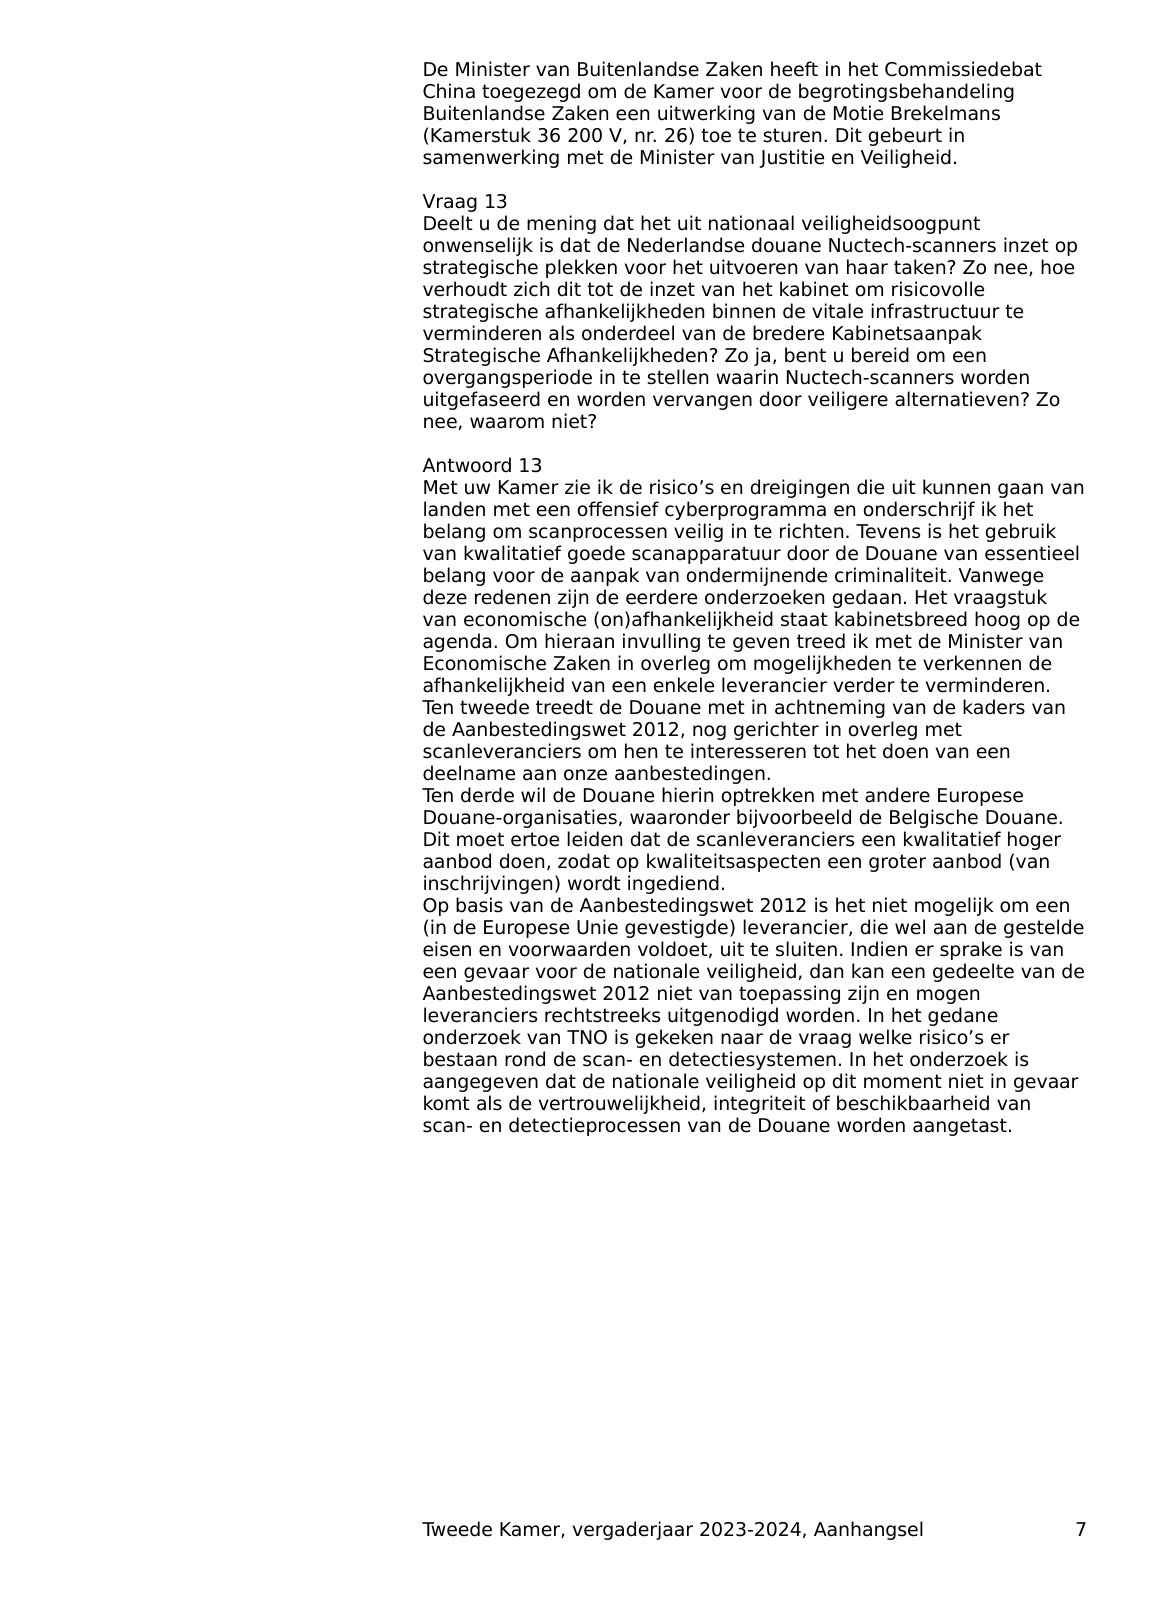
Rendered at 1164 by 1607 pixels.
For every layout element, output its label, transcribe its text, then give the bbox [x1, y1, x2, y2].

text Ten derde wil de Douane hierin optrekken met andere Europese Douane-organisaties, waaronder bijvoorbeeld de Belgische Douane. Dit moet ertoe leiden dat de scanleveranciers een kwalitatief hoger aanbod doen, zodat op kwaliteitsaspecten een groter aanbod (van inschrijvingen) wordt ingediend. [422, 785, 1087, 895]
text De Minister van Buitenlandse Zaken heeft in het Commissiedebat China toegezegd om de Kamer voor de begrotingsbehandeling Buitenlandse Zaken een uitwerking van de Motie Brekelmans (Kamerstuk 36 200 V, nr. 26) toe te sturen. Dit gebeurt in samenwerking met de Minister van Justitie en Veiligheid. [422, 59, 1087, 169]
text Deelt u de mening dat het uit nationaal veiligheidsoogpunt onwenselijk is dat de Nederlandse douane Nuctech-scanners inzet op strategische plekken voor het uitvoeren van haar taken? Zo nee, hoe verhoudt zich dit tot de inzet van het kabinet om risicovolle strategische afhankelijkheden binnen de vitale infrastructuur te verminderen als onderdeel van de bredere Kabinetsaanpak Strategische Afhankelijkheden? Zo ja, bent u bereid om een overgangsperiode in te stellen waarin Nuctech-scanners worden uitgefaseerd en worden vervangen door veiligere alternatieven? Zo nee, waarom niet? [422, 213, 1087, 433]
text Met uw Kamer zie ik de risico’s en dreigingen die uit kunnen gaan van landen met een offensief cyberprogramma en onderschrijf ik het belang om scanprocessen veilig in te richten. Tevens is het gebruik van kwalitatief goede scanapparatuur door de Douane van essentieel belang voor de aanpak van ondermijnende criminaliteit. Vanwege deze redenen zijn de eerdere onderzoeken gedaan. Het vraagstuk van economische (on)afhankelijkheid staat kabinetsbreed hoog op de agenda. Om hieraan invulling te geven treed ik met de Minister van Economische Zaken in overleg om mogelijkheden te verkennen de afhankelijkheid van een enkele leverancier verder te verminderen. [422, 477, 1087, 697]
text Antwoord 13 [422, 455, 1087, 477]
text Op basis van de Aanbestedingswet 2012 is het niet mogelijk om een (in de Europese Unie gevestigde) leverancier, die wel aan de gestelde eisen en voorwaarden voldoet, uit te sluiten. Indien er sprake is van een gevaar voor de nationale veiligheid, dan kan een gedeelte van de Aanbestedingswet 2012 niet van toepassing zijn en mogen leveranciers rechtstreeks uitgenodigd worden. In het gedane onderzoek van TNO is gekeken naar de vraag welke risico’s er bestaan rond de scan- en detectiesystemen. In het onderzoek is aangegeven dat de nationale veiligheid op dit moment niet in gevaar komt als de vertrouwelijkheid, integriteit of beschikbaarheid van scan- en detectieprocessen van de Douane worden aangetast. [422, 895, 1087, 1136]
text Vraag 13 [422, 191, 1087, 213]
text Ten tweede treedt de Douane met in achtneming van de kaders van de Aanbestedingswet 2012, nog gerichter in overleg met scanleveranciers om hen te interesseren tot het doen van een deelname aan onze aanbestedingen. [422, 697, 1087, 785]
